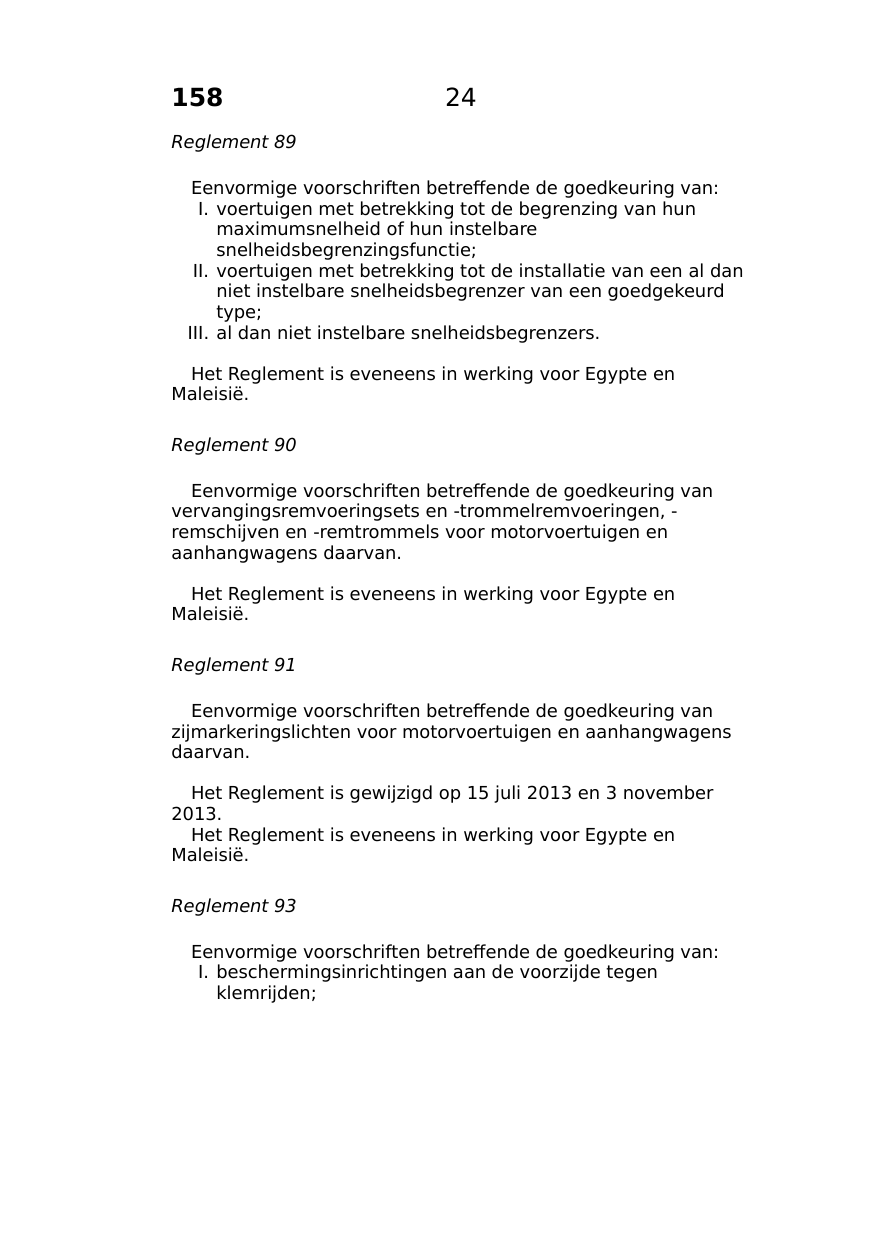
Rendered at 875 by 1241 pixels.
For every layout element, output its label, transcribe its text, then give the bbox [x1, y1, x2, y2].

subtitle Reglement 93 [171, 896, 756, 917]
text Eenvormige voorschriften betreffende de goedkeuring van vervangingsremvoeringsets en -trommelremvoeringen, -remschijven en -remtrommels voor motorvoertuigen en aanhangwagens daarvan. [171, 481, 756, 563]
text Eenvormige voorschriften betreffende de goedkeuring van: [171, 178, 756, 198]
text Het Reglement is eveneens in werking voor Egypte en Maleisië. [171, 363, 756, 405]
text I. beschermingsinrichtingen aan de voorzijde tegen klemrijden; [171, 962, 756, 1004]
text Eenvormige voorschriften betreffende de goedkeuring van zijmarkeringslichten voor motorvoertuigen en aanhangwagens daarvan. [171, 701, 756, 763]
text I. voertuigen met betrekking tot de begrenzing van hun maximumsnelheid of hun instelbare snelheidsbegrenzingsfunctie; [171, 198, 756, 261]
subtitle Reglement 89 [171, 132, 756, 153]
text Het Reglement is eveneens in werking voor Egypte en Maleisië. [171, 824, 756, 866]
subtitle Reglement 90 [171, 435, 756, 456]
text II. voertuigen met betrekking tot de installatie van een al dan niet instelbare snelheidsbegrenzer van een goedgekeurd type; [171, 261, 756, 323]
text Het Reglement is eveneens in werking voor Egypte en Maleisië. [171, 583, 756, 625]
text Eenvormige voorschriften betreffende de goedkeuring van: [171, 942, 756, 962]
text Het Reglement is gewijzigd op 15 juli 2013 en 3 november 2013. [171, 783, 756, 824]
text III. al dan niet instelbare snelheidsbegrenzers. [171, 323, 756, 343]
subtitle Reglement 91 [171, 655, 756, 676]
